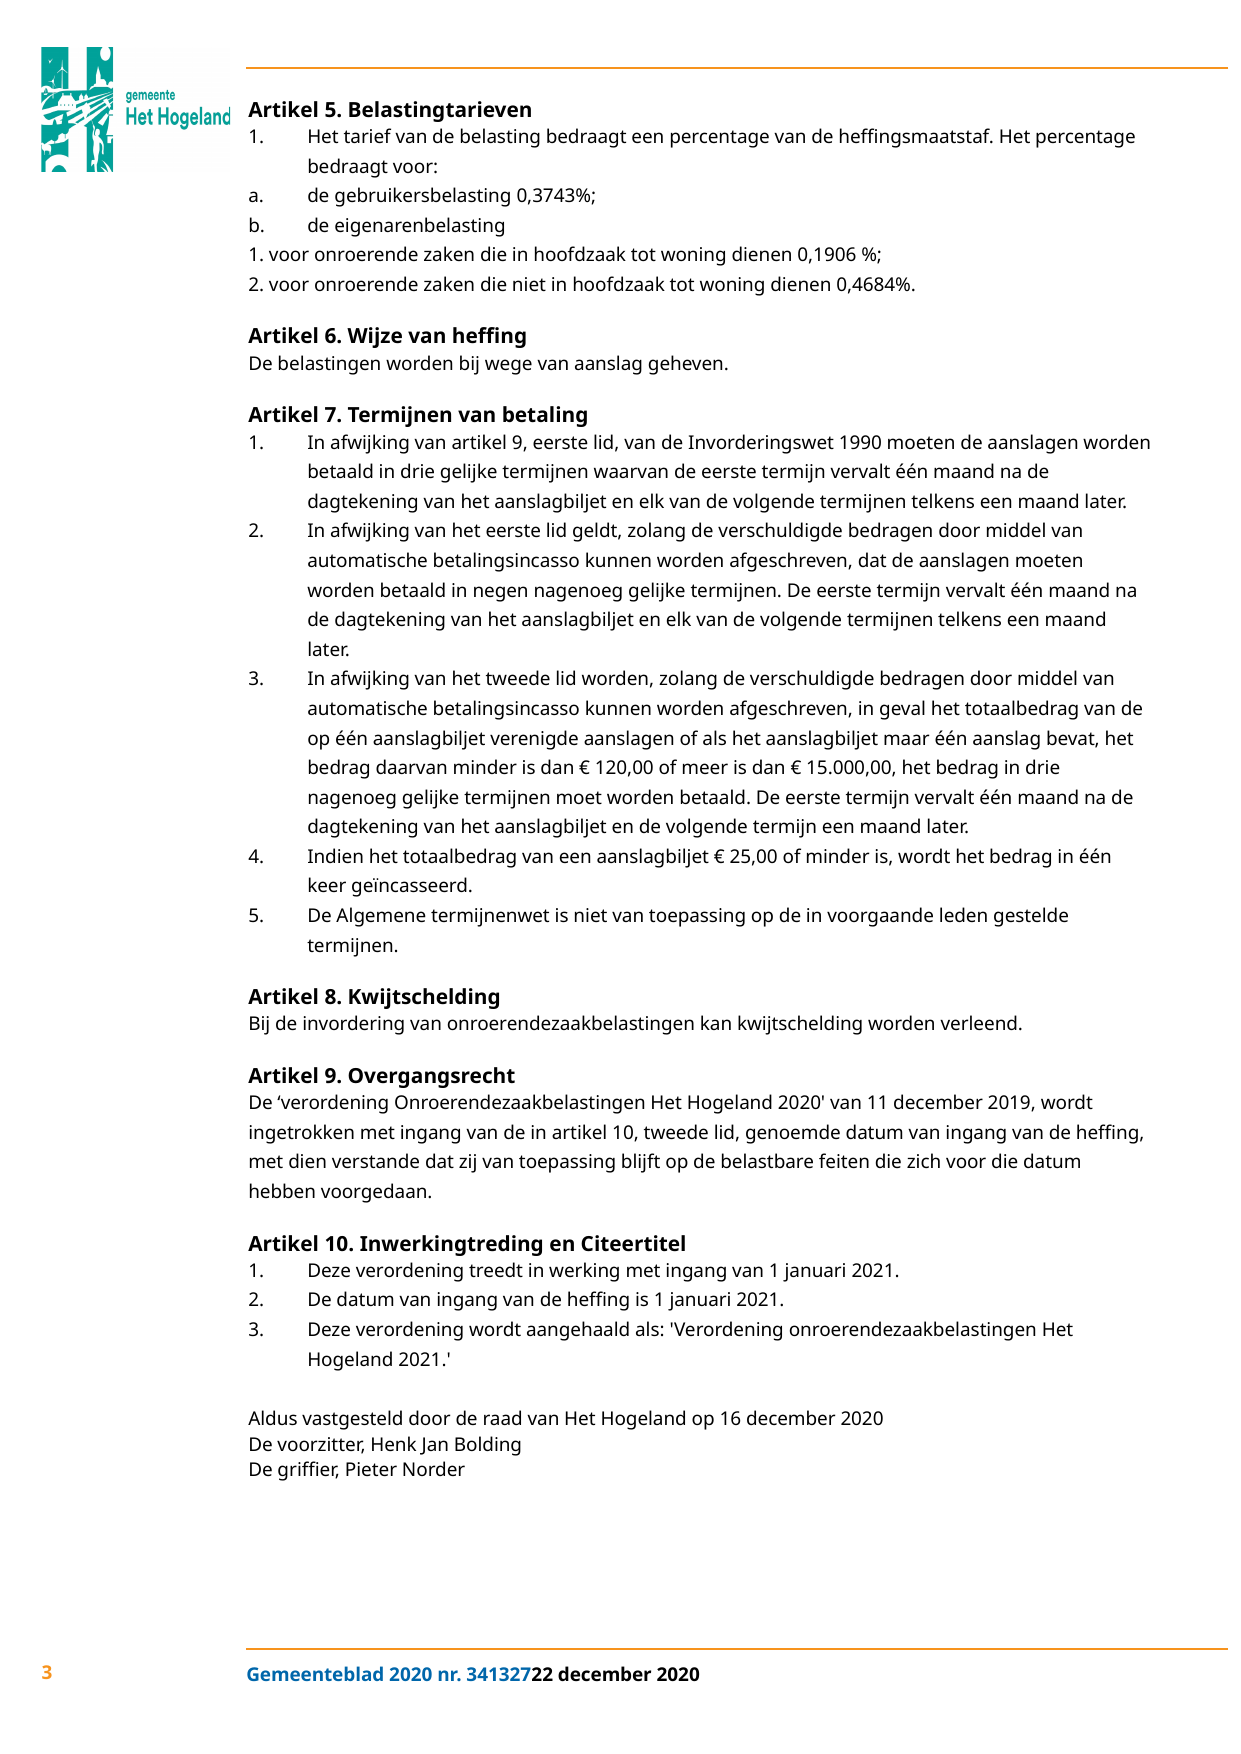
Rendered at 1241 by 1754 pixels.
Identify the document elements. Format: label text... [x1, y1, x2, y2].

text Artikel 7. Termijnen van betaling [248, 400, 1152, 429]
text De voorzitter, Henk Jan Bolding [248, 1431, 1152, 1456]
text Bij de invordering van onroerendezaakbelastingen kan kwijtschelding worden verleend. [248, 1011, 1152, 1036]
text Artikel 6. Wijze van heffing [248, 322, 1152, 350]
list In afwijking van het eerste lid geldt, zolang de verschuldigde bedragen door middel van automatische betalingsincasso kunnen worden afgeschreven, dat de aanslagen moeten worden betaald in negen nagenoeg gelijke termijnen. De eerste termijn vervalt één maand na de dagtekening van het aanslagbiljet en elk van de volgende termijnen telkens een maand later. [248, 518, 1152, 662]
list Deze verordening treedt in werking met ingang van 1 januari 2021. [248, 1257, 1152, 1283]
list de eigenarenbelasting [248, 212, 1152, 238]
text Artikel 9. Overgangsrecht [248, 1061, 1152, 1089]
text De belastingen worden bij wege van aanslag geheven. [248, 350, 1152, 376]
text 2. voor onroerende zaken die niet in hoofdzaak tot woning dienen 0,4684%. [248, 271, 1152, 297]
list Indien het totaalbedrag van een aanslagbiljet € 25,00 of minder is, wordt het bedrag in één keer geïncasseerd. [248, 843, 1152, 898]
list Deze verordening wordt aangehaald als: 'Verordening onroerendezaakbelastingen Het Hogeland 2021.' [248, 1316, 1152, 1372]
text Artikel 5. Belastingtarieven [248, 95, 1152, 123]
text Artikel 8. Kwijtschelding [248, 982, 1152, 1011]
text Aldus vastgesteld door de raad van Het Hogeland op 16 december 2020 [248, 1405, 1152, 1431]
list In afwijking van artikel 9, eerste lid, van de Invorderingswet 1990 moeten de aanslagen worden betaald in drie gelijke termijnen waarvan de eerste termijn vervalt één maand na de dagtekening van het aanslagbiljet en elk van de volgende termijnen telkens een maand later. [248, 429, 1152, 514]
list Het tarief van de belasting bedraagt een percentage van de heffingsmaatstaf. Het percentage bedraagt voor: [248, 123, 1152, 178]
list In afwijking van het tweede lid worden, zolang de verschuldigde bedragen door middel van automatische betalingsincasso kunnen worden afgeschreven, in geval het totaalbedrag van de op één aanslagbiljet verenigde aanslagen of als het aanslagbiljet maar één aanslag bevat, het bedrag daarvan minder is dan € 120,00 of meer is dan € 15.000,00, het bedrag in drie nagenoeg gelijke termijnen moet worden betaald. De eerste termijn vervalt één maand na de dagtekening van het aanslagbiljet en de volgende termijn een maand later. [248, 666, 1152, 839]
text De griffier, Pieter Norder [248, 1456, 1152, 1482]
list de gebruikersbelasting 0,3743%; [248, 182, 1152, 208]
list De Algemene termijnenwet is niet van toepassing op de in voorgaande leden gestelde termijnen. [248, 902, 1152, 957]
text De ‘verordening Onroerendezaakbelastingen Het Hogeland 2020' van 11 december 2019, wordt ingetrokken met ingang van de in artikel 10, tweede lid, genoemde datum van ingang van de heffing, met dien verstande dat zij van toepassing blijft op de belastbare feiten die zich voor die datum hebben voorgedaan. [248, 1089, 1152, 1204]
picture [41, 47, 231, 172]
text 1. voor onroerende zaken die in hoofdzaak tot woning dienen 0,1906 %; [248, 242, 1152, 267]
list De datum van ingang van de heffing is 1 januari 2021. [248, 1287, 1152, 1312]
text Artikel 10. Inwerkingtreding en Citeertitel [248, 1229, 1152, 1257]
